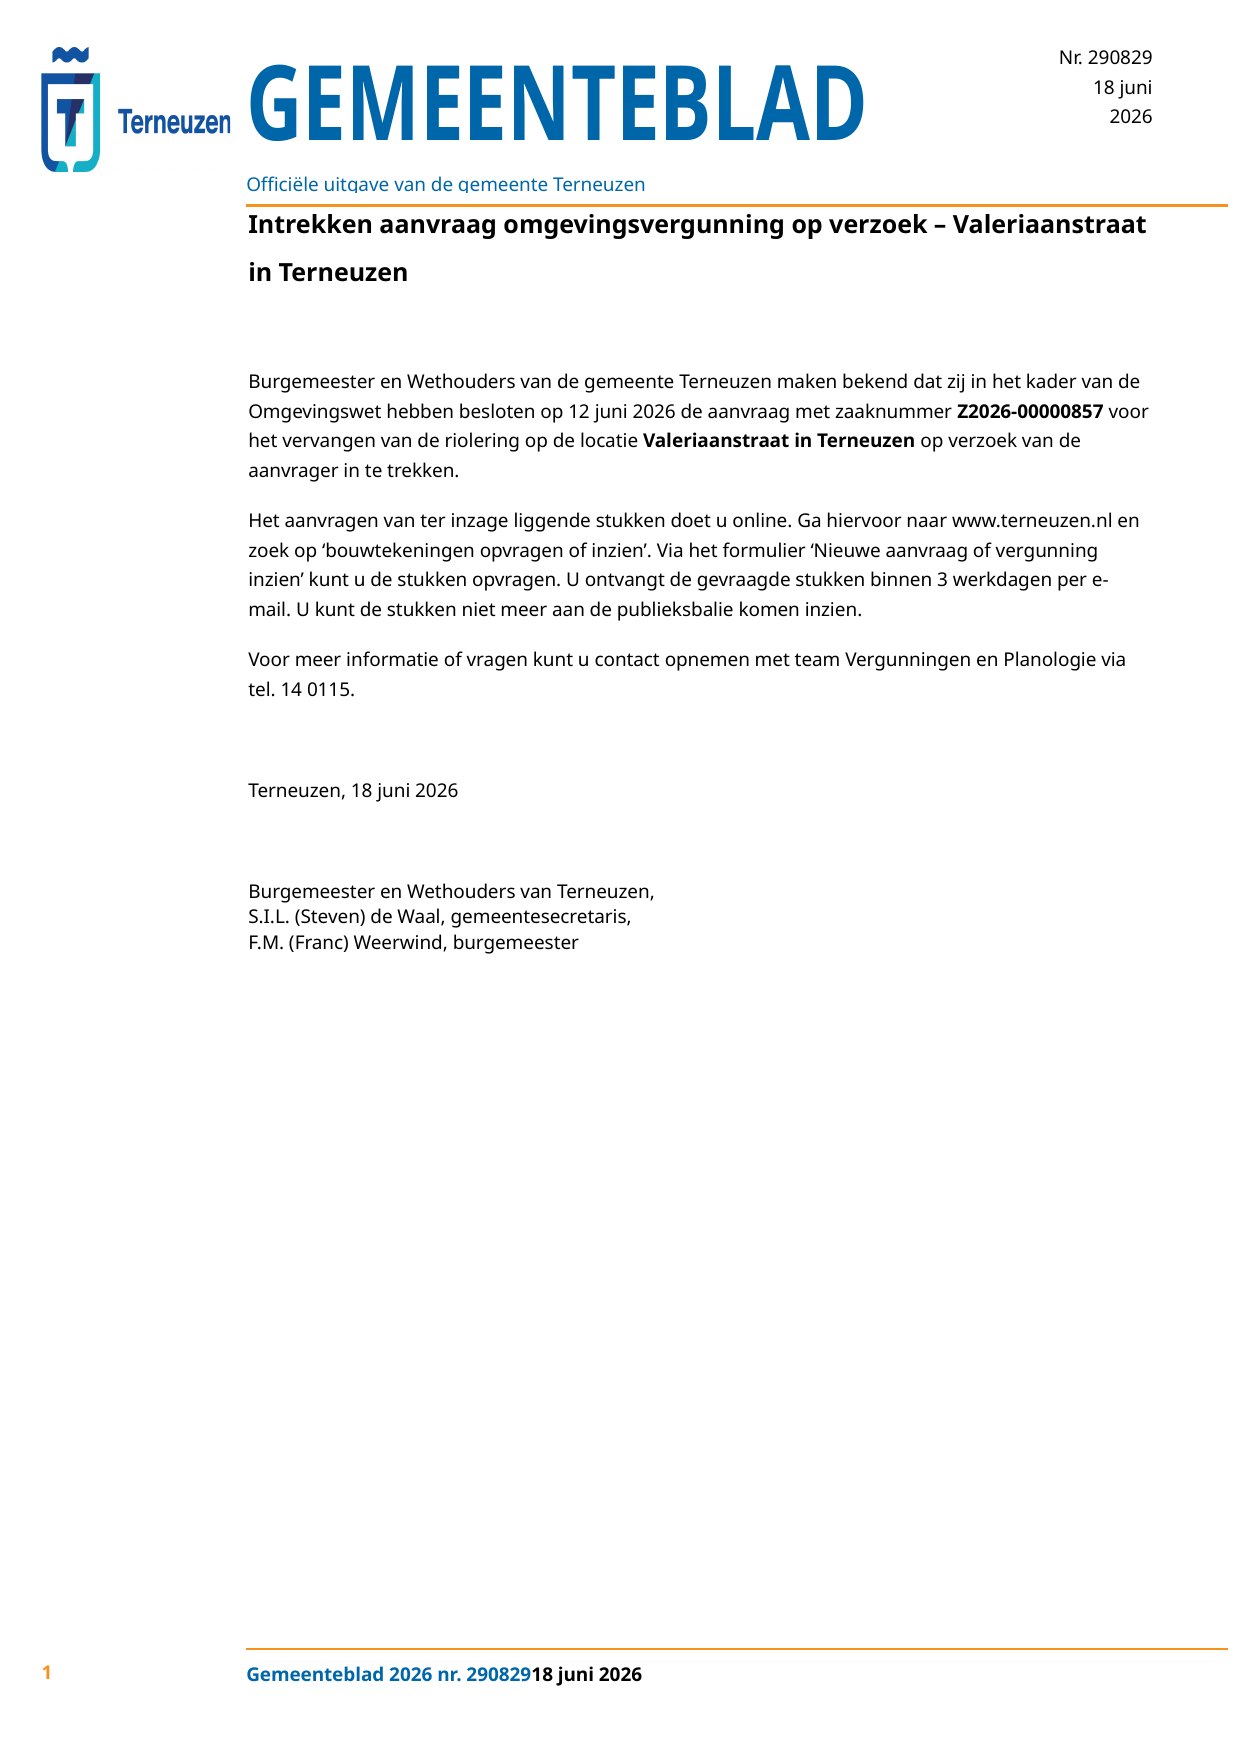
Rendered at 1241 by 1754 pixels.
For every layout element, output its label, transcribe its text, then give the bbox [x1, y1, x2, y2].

table_cell F.M. (Franc) Weerwind, burgemeester [248, 930, 1152, 955]
picture [41, 47, 231, 172]
text Terneuzen, 18 juni 2026 [248, 777, 1152, 803]
table_cell [248, 955, 700, 981]
table_cell [700, 955, 1152, 981]
text Voor meer informatie of vragen kunt u contact opnemen met team Vergunningen en Planologie via tel. 14 0115. [248, 647, 1152, 702]
table_header Burgemeester en Wethouders van Terneuzen, [248, 878, 1152, 904]
table_cell [700, 904, 1152, 929]
table_cell S.I.L. (Steven) de Waal, gemeentesecretaris, [248, 904, 700, 929]
text Burgemeester en Wethouders van de gemeente Terneuzen maken bekend dat zij in het kader van de Omgevingswet hebben besloten op 12 juni 2026 de aanvraag met zaaknummer Z2026-00000857 voor het vervangen van de riolering op de locatie Valeriaanstraat in Terneuzen op verzoek van de aanvrager in te trekken. [248, 368, 1152, 483]
text Intrekken aanvraag omgevingsvergunning op verzoek – Valeriaanstraat in Terneuzen [248, 207, 1152, 288]
text Het aanvragen van ter inzage liggende stukken doet u online. Ga hiervoor naar www.terneuzen.nl en zoek op ‘bouwtekeningen opvragen of inzien’. Via het formulier ‘Nieuwe aanvraag of vergunning inzien’ kunt u de stukken opvragen. U ontvangt de gevraagde stukken binnen 3 werkdagen per e-mail. U kunt de stukken niet meer aan de publieksbalie komen inzien. [248, 507, 1152, 622]
